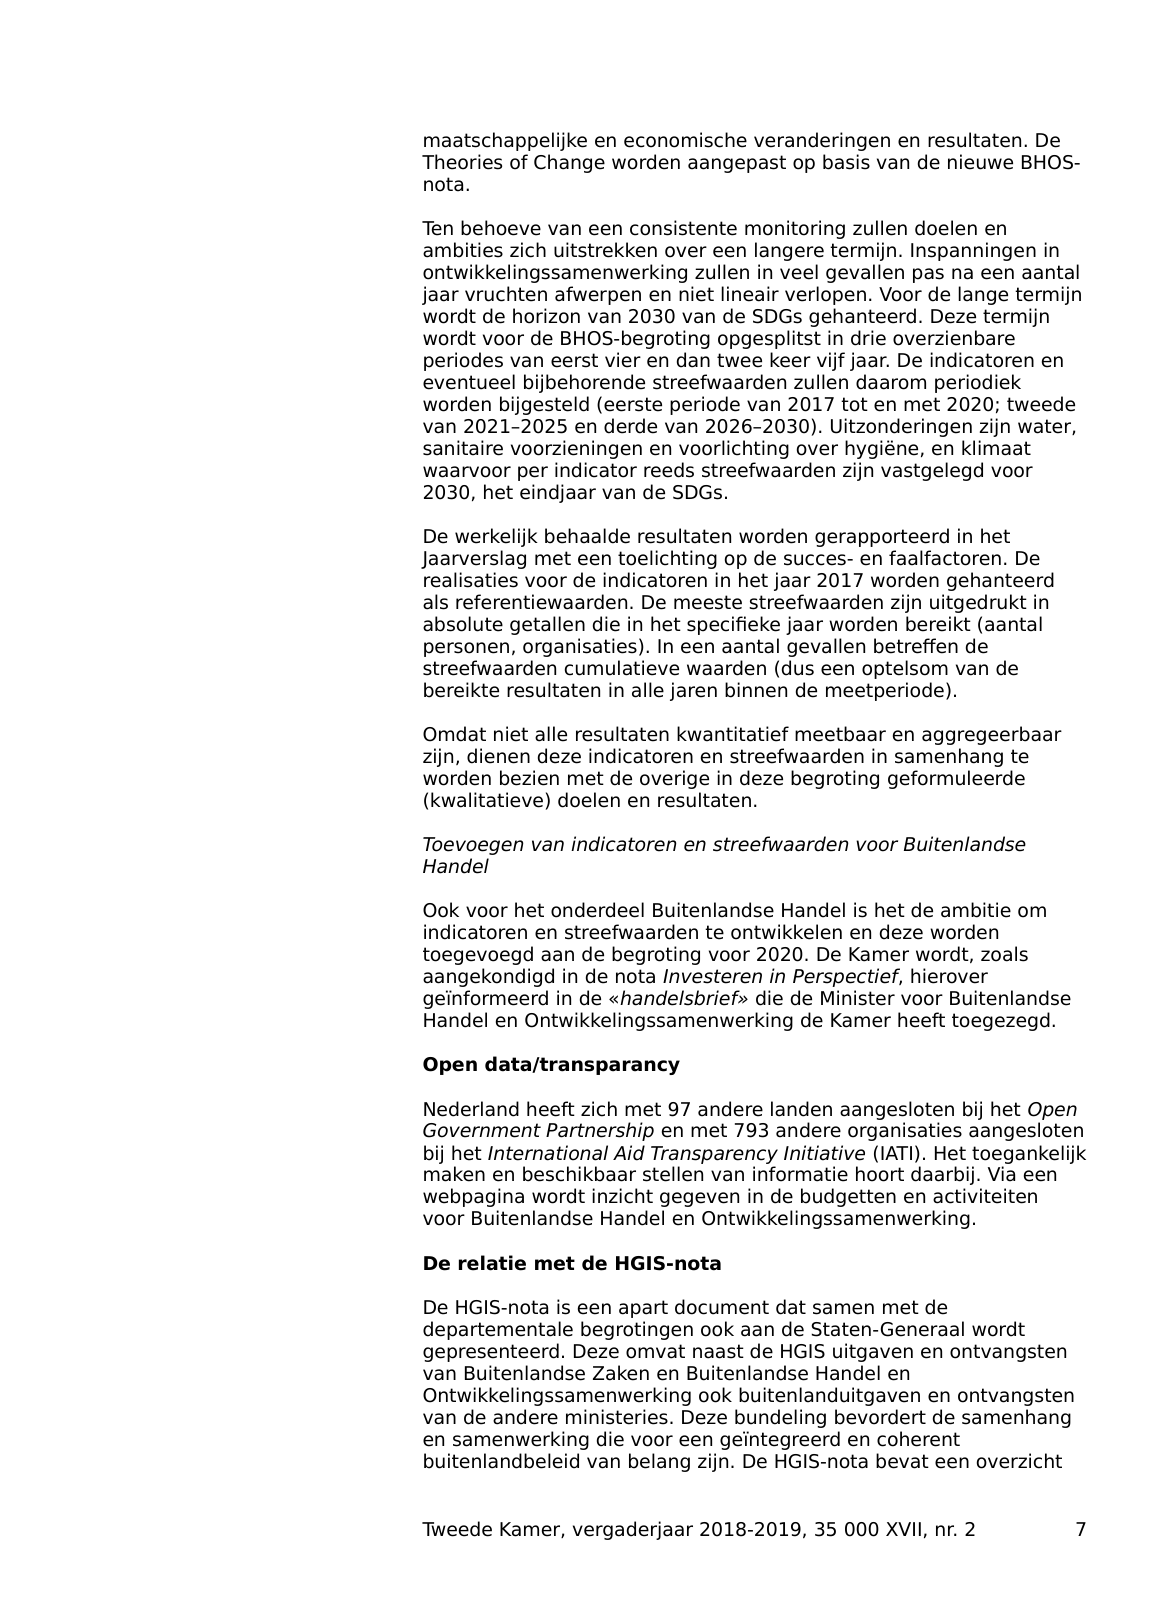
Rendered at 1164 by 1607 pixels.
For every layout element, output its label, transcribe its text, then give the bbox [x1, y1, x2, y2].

text Ten behoeve van een consistente monitoring zullen doelen en ambities zich uitstrekken over een langere termijn. Inspanningen in ontwikkelingssamenwerking zullen in veel gevallen pas na een aantal jaar vruchten afwerpen en niet lineair verlopen. Voor de lange termijn wordt de horizon van 2030 van de SDGs gehanteerd. Deze termijn wordt voor de BHOS-begroting opgesplitst in drie overzienbare periodes van eerst vier en dan twee keer vijf jaar. De indicatoren en eventueel bijbehorende streefwaarden zullen daarom periodiek worden bijgesteld (eerste periode van 2017 tot en met 2020; tweede van 2021–2025 en derde van 2026–2030). Uitzonderingen zijn water, sanitaire voorzieningen en voorlichting over hygiëne, en klimaat waarvoor per indicator reeds streefwaarden zijn vastgelegd voor 2030, het eindjaar van de SDGs. [422, 218, 1087, 504]
subtitle De relatie met de HGIS-nota [422, 1252, 1087, 1274]
text maatschappelijke en economische veranderingen en resultaten. De Theories of Change worden aangepast op basis van de nieuwe BHOS-nota. [422, 130, 1087, 196]
text Nederland heeft zich met 97 andere landen aangesloten bij het Open Government Partnership en met 793 andere organisaties aangesloten bij het International Aid Transparency Initiative (IATI). Het toegankelijk maken en beschikbaar stellen van informatie hoort daarbij. Via een webpagina wordt inzicht gegeven in de budgetten en activiteiten voor Buitenlandse Handel en Ontwikkelingssamenwerking. [422, 1098, 1087, 1230]
text Omdat niet alle resultaten kwantitatief meetbaar en aggregeerbaar zijn, dienen deze indicatoren en streefwaarden in samenhang te worden bezien met de overige in deze begroting geformuleerde (kwalitatieve) doelen en resultaten. [422, 724, 1087, 812]
text De HGIS-nota is een apart document dat samen met de departementale begrotingen ook aan de Staten-Generaal wordt gepresenteerd. Deze omvat naast de HGIS uitgaven en ontvangsten van Buitenlandse Zaken en Buitenlandse Handel en Ontwikkelingssamenwerking ook buitenlanduitgaven en ontvangsten van de andere ministeries. Deze bundeling bevordert de samenhang en samenwerking die voor een geïntegreerd en coherent buitenlandbeleid van belang zijn. De HGIS-nota bevat een overzicht [422, 1297, 1087, 1472]
text De werkelijk behaalde resultaten worden gerapporteerd in het Jaarverslag met een toelichting op de succes- en faalfactoren. De realisaties voor de indicatoren in het jaar 2017 worden gehanteerd als referentiewaarden. De meeste streefwaarden zijn uitgedrukt in absolute getallen die in het specifieke jaar worden bereikt (aantal personen, organisaties). In een aantal gevallen betreffen de streefwaarden cumulatieve waarden (dus een optelsom van de bereikte resultaten in alle jaren binnen de meetperiode). [422, 526, 1087, 702]
text Ook voor het onderdeel Buitenlandse Handel is het de ambitie om indicatoren en streefwaarden te ontwikkelen en deze worden toegevoegd aan de begroting voor 2020. De Kamer wordt, zoals aangekondigd in de nota Investeren in Perspectief, hierover geïnformeerd in de «handelsbrief» die de Minister voor Buitenlandse Handel en Ontwikkelingssamenwerking de Kamer heeft toegezegd. [422, 900, 1087, 1032]
subtitle Open data/transparancy [422, 1054, 1087, 1076]
subtitle Toevoegen van indicatoren en streefwaarden voor Buitenlandse Handel [422, 834, 1087, 878]
